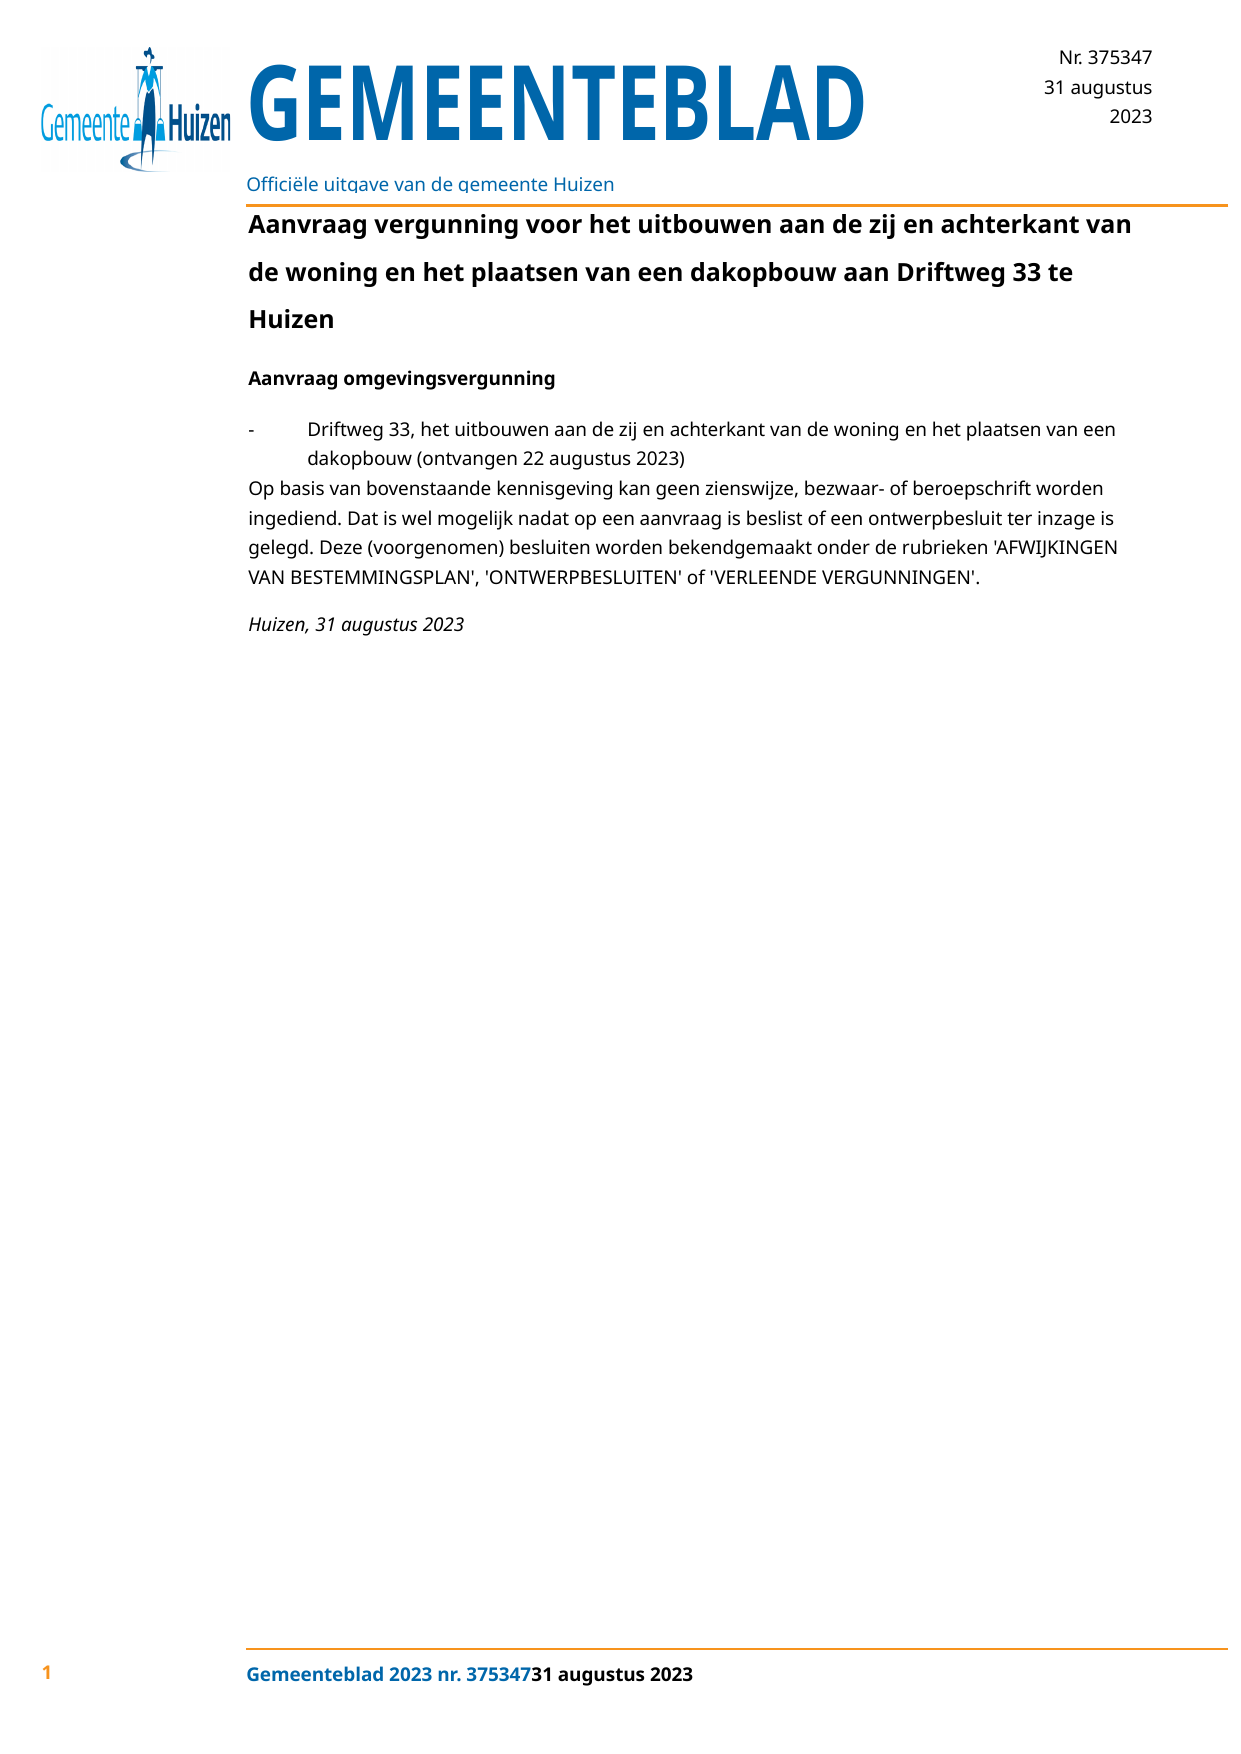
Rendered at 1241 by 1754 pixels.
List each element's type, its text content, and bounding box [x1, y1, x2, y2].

picture [41, 47, 231, 172]
text Huizen, 31 augustus 2023 [248, 612, 1152, 637]
text Aanvraag omgevingsvergunning [248, 366, 1152, 391]
text Op basis van bovenstaande kennisgeving kan geen zienswijze, bezwaar- of beroepschrift worden ingediend. Dat is wel mogelijk nadat op een aanvraag is beslist of een ontwerpbesluit ter inzage is gelegd. Deze (voorgenomen) besluiten worden bekendgemaakt onder de rubrieken 'AFWIJKINGEN VAN BESTEMMINGSPLAN', 'ONTWERPBESLUITEN' of 'VERLEENDE VERGUNNINGEN'. [248, 475, 1152, 589]
list Driftweg 33, het uitbouwen aan de zij en achterkant van de woning en het plaatsen van een dakopbouw (ontvangen 22 augustus 2023) [248, 416, 1152, 471]
text Aanvraag vergunning voor het uitbouwen aan de zij en achterkant van de woning en het plaatsen van een dakopbouw aan Driftweg 33 te Huizen [248, 207, 1152, 336]
